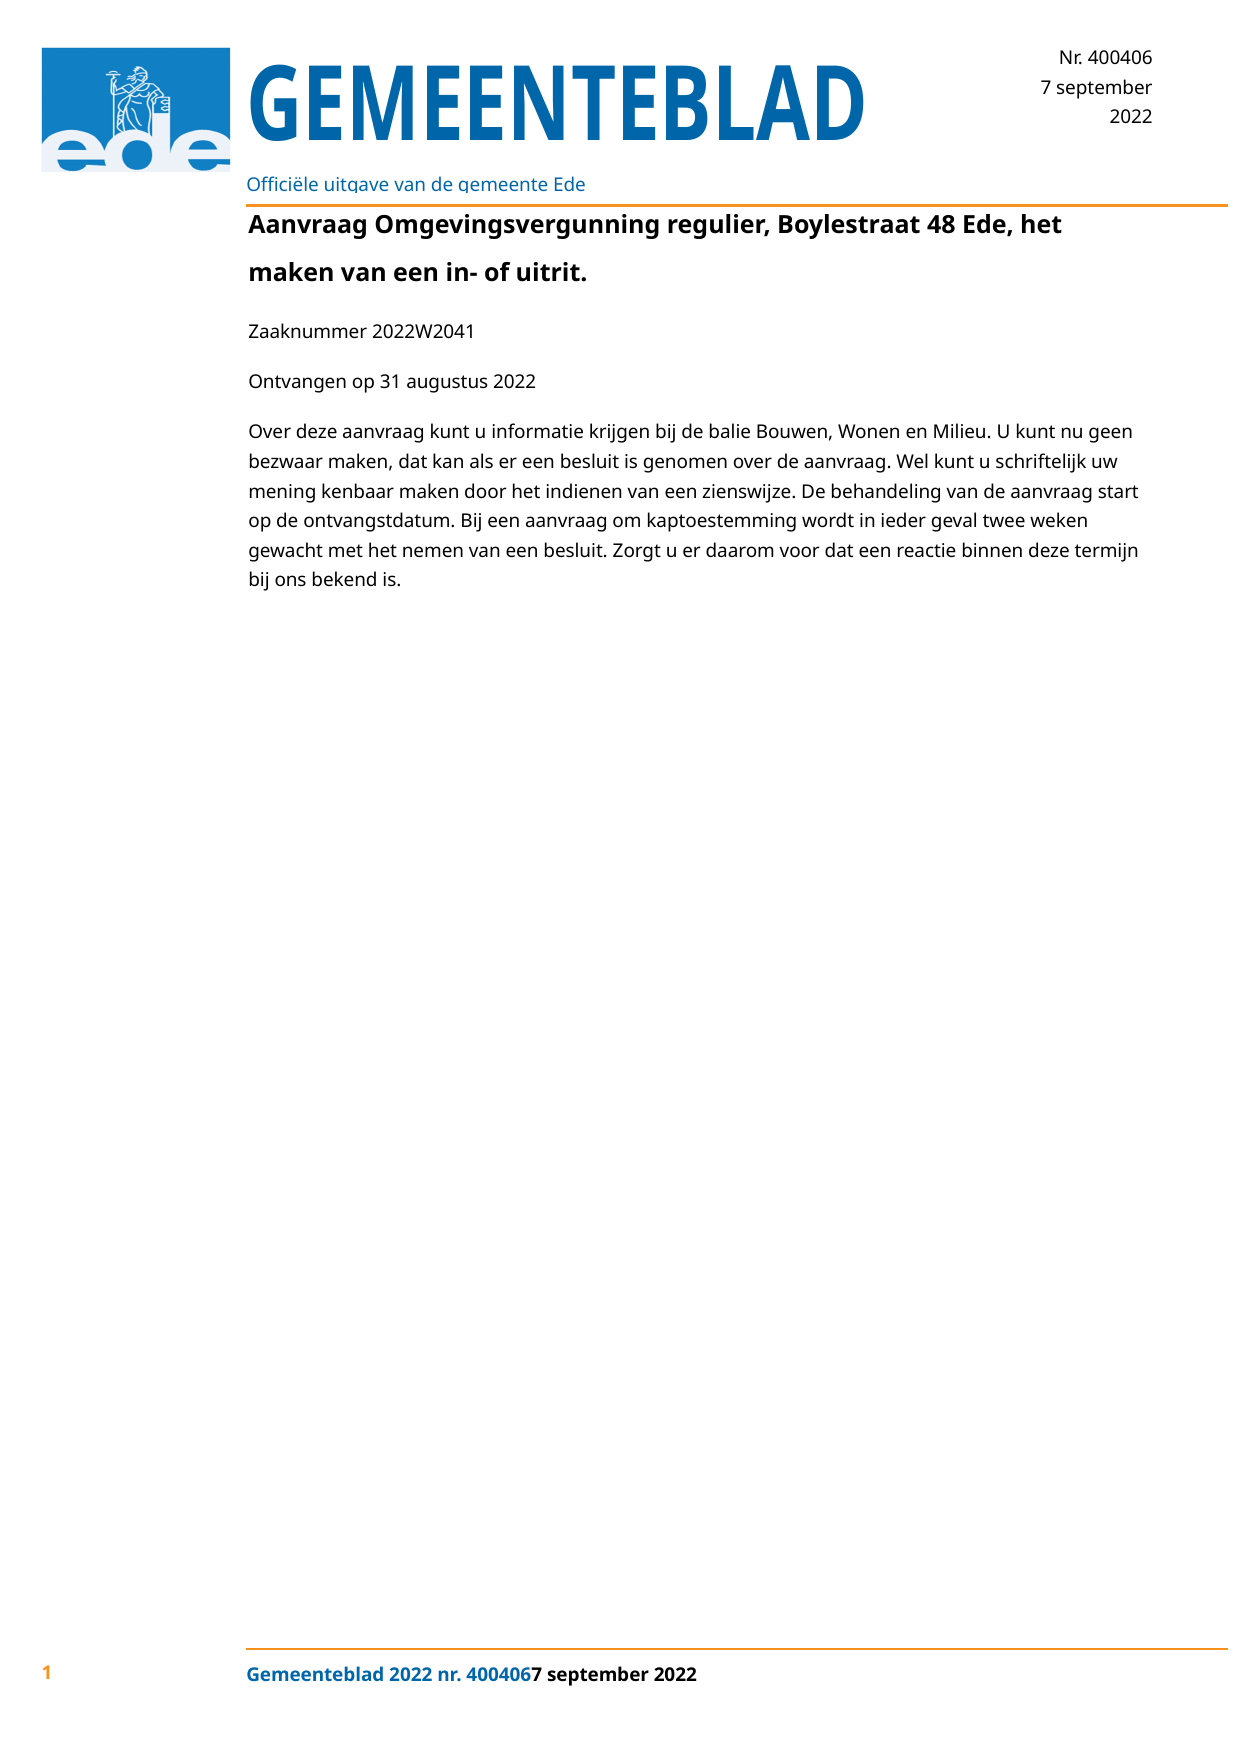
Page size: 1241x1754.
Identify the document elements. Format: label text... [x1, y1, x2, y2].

text Ontvangen op 31 augustus 2022 [248, 368, 1152, 394]
picture [41, 47, 231, 172]
text Zaaknummer 2022W2041 [248, 318, 1152, 344]
text Aanvraag Omgevingsvergunning regulier, Boylestraat 48 Ede, het maken van een in- of uitrit. [248, 207, 1152, 288]
text Over deze aanvraag kunt u informatie krijgen bij de balie Bouwen, Wonen en Milieu. U kunt nu geen bezwaar maken, dat kan als er een besluit is genomen over de aanvraag. Wel kunt u schriftelijk uw mening kenbaar maken door het indienen van een zienswijze. De behandeling van de aanvraag start op de ontvangstdatum. Bij een aanvraag om kaptoestemming wordt in ieder geval twee weken gewacht met het nemen van een besluit. Zorgt u er daarom voor dat een reactie binnen deze termijn bij ons bekend is. [248, 419, 1152, 592]
